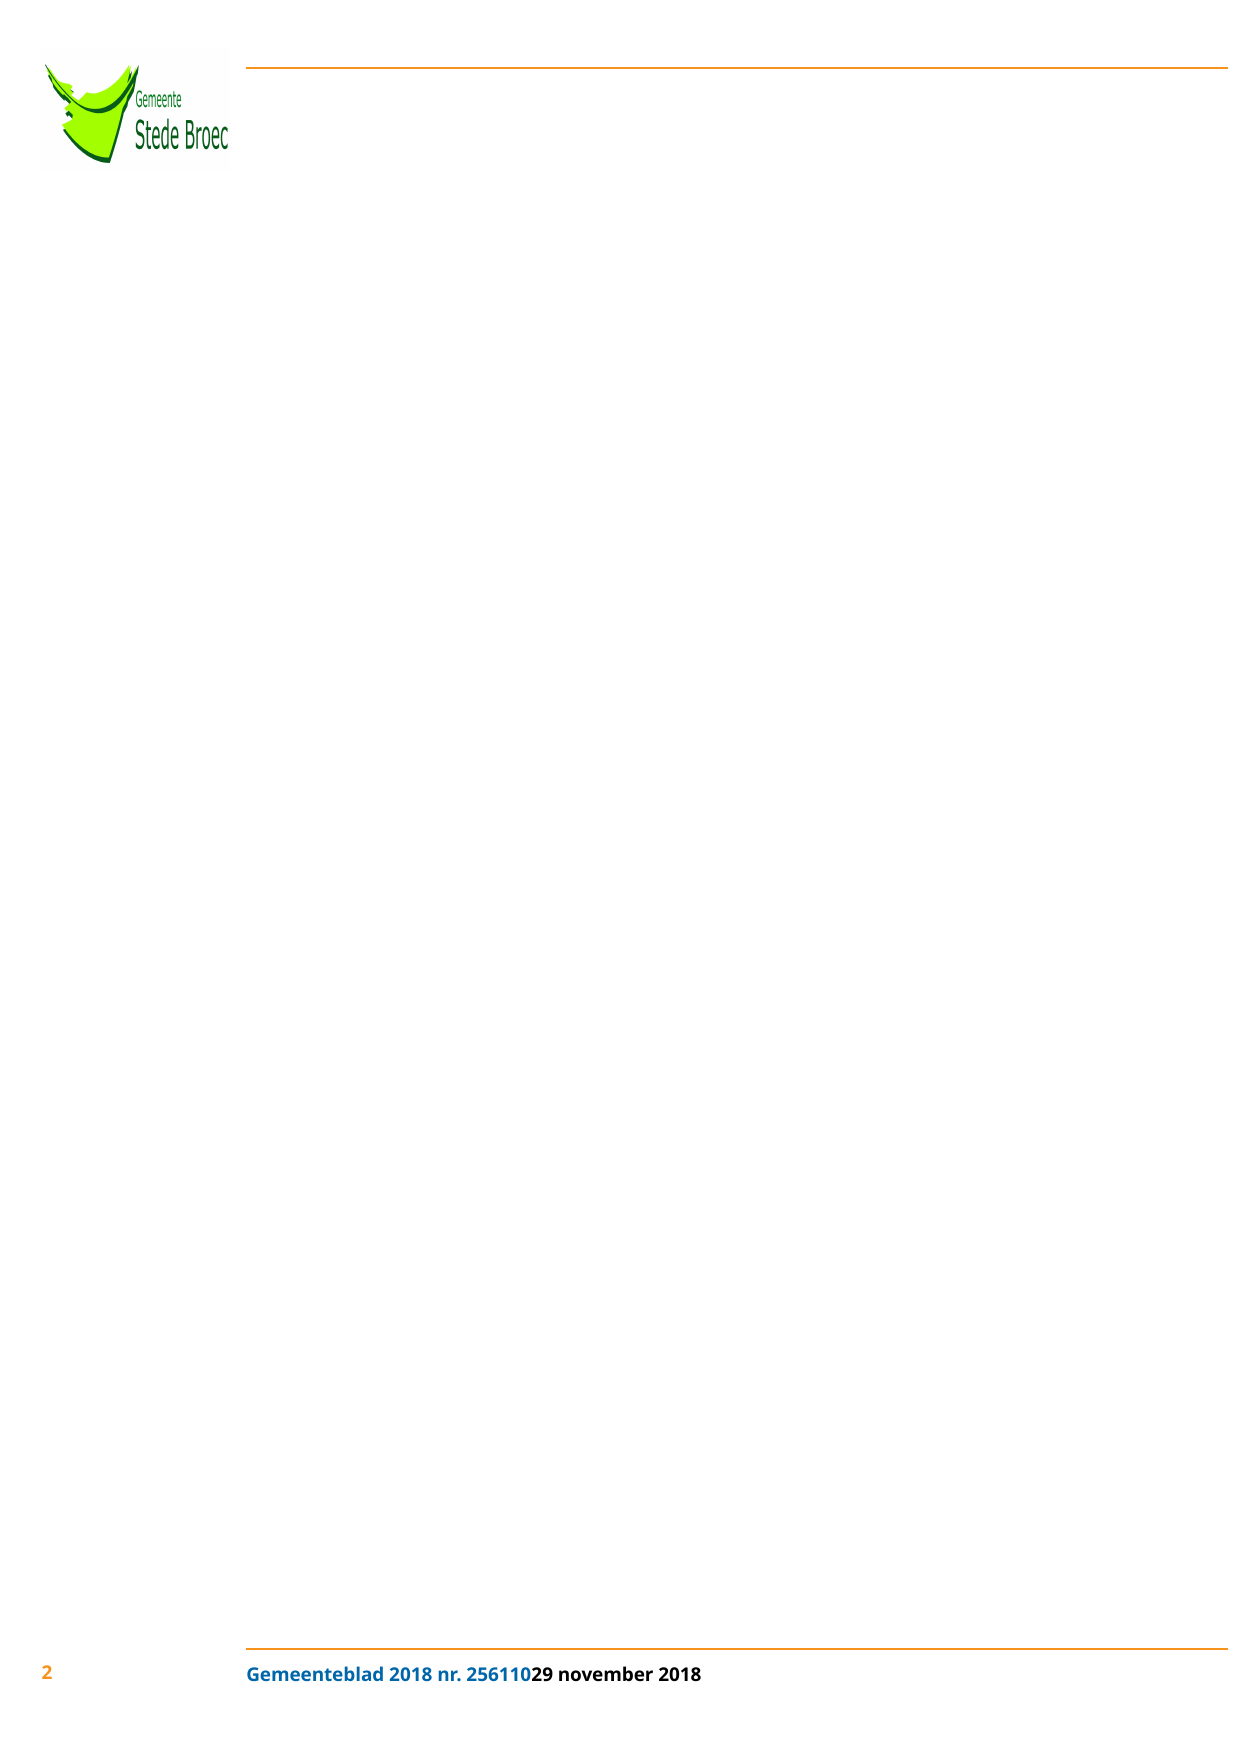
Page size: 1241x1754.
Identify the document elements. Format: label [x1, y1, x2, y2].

picture [41, 47, 231, 172]
